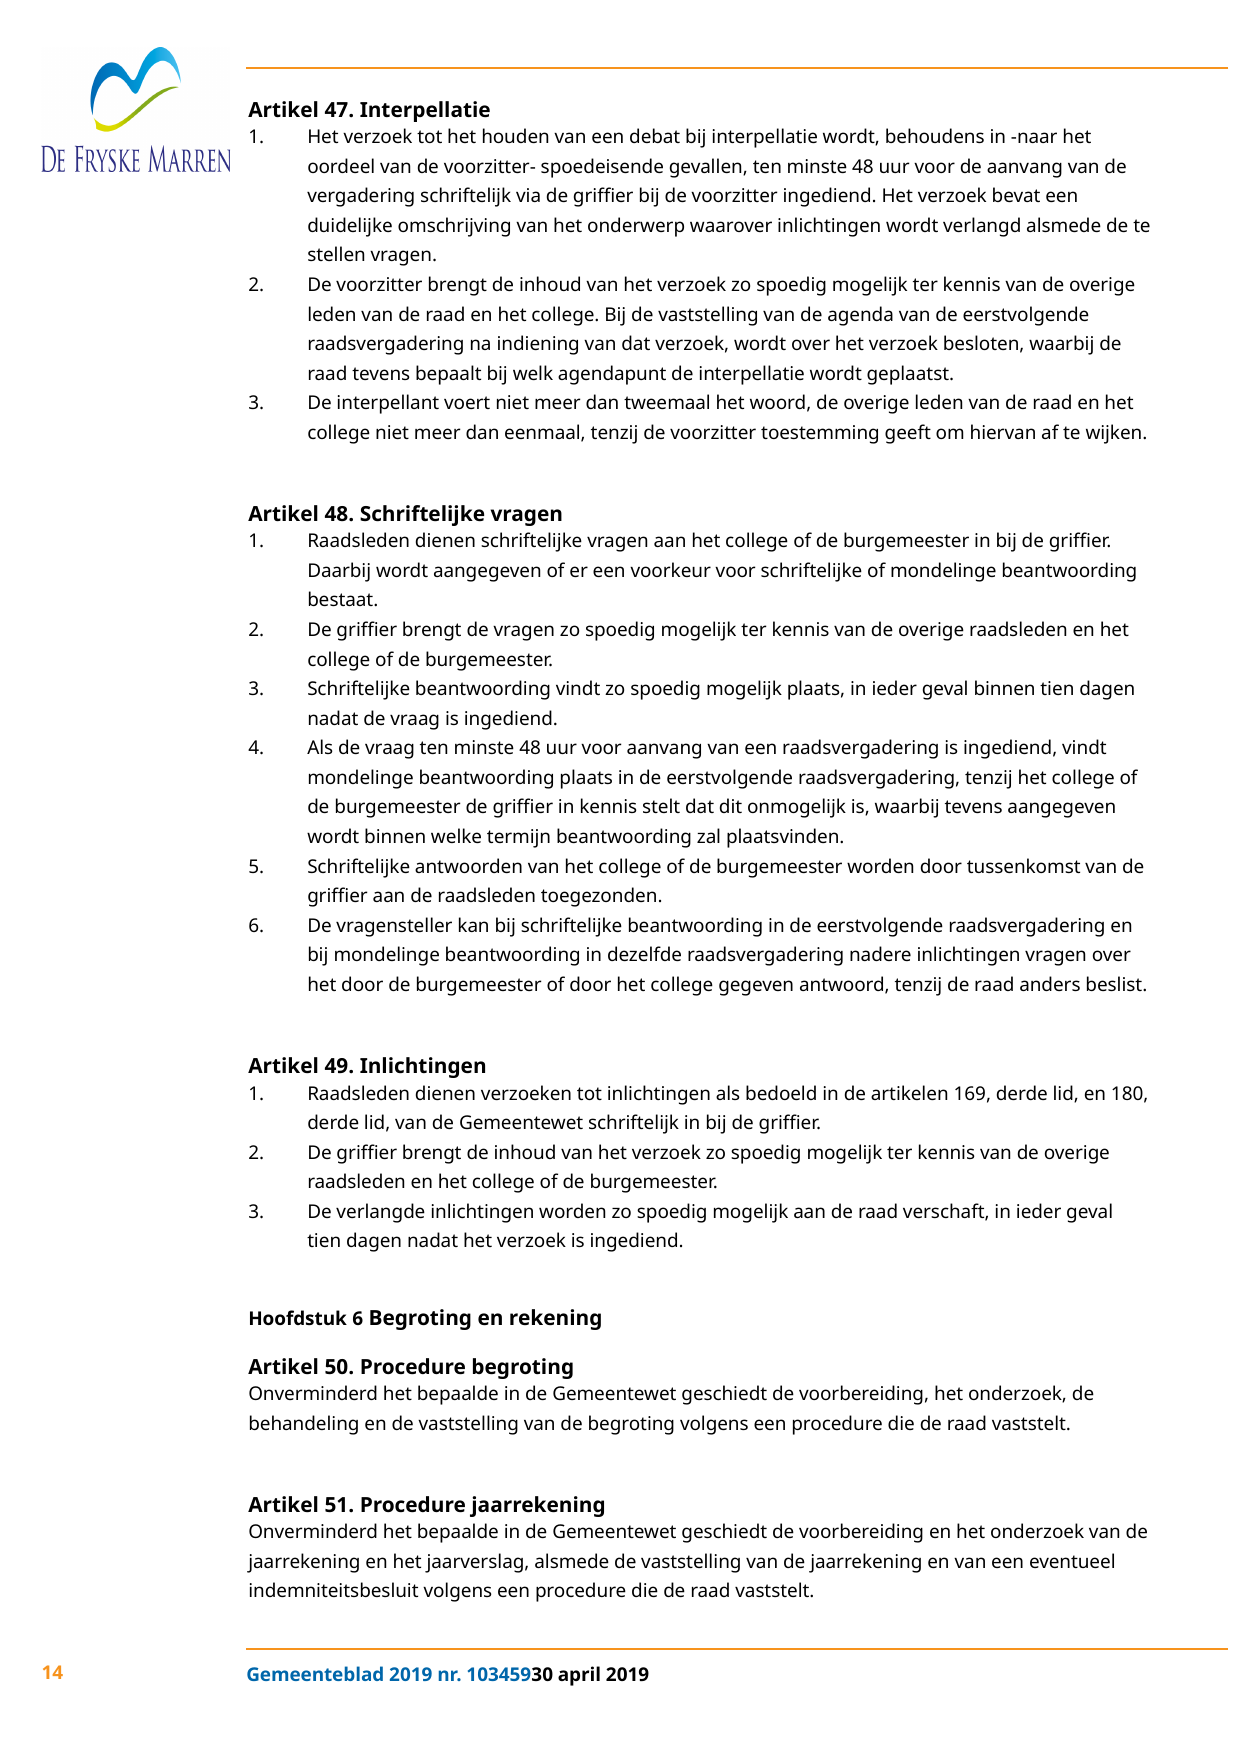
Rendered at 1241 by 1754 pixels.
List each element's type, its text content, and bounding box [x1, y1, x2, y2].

picture [41, 47, 231, 172]
list Raadsleden dienen schriftelijke vragen aan het college of de burgemeester in bij de griffier. Daarbij wordt aangegeven of er een voorkeur voor schriftelijke of mondelinge beantwoording bestaat. [248, 527, 1152, 612]
list Schriftelijke antwoorden van het college of de burgemeester worden door tussenkomst van de griffier aan de raadsleden toegezonden. [248, 853, 1152, 908]
list De verlangde inlichtingen worden zo spoedig mogelijk aan de raad verschaft, in ieder geval tien dagen nadat het verzoek is ingediend. [248, 1198, 1152, 1253]
text Onverminderd het bepaalde in de Gemeentewet geschiedt de voorbereiding, het onderzoek, de behandeling en de vaststelling van de begroting volgens een procedure die de raad vaststelt. [248, 1381, 1152, 1436]
text Onverminderd het bepaalde in de Gemeentewet geschiedt de voorbereiding en het onderzoek van de jaarrekening en het jaarverslag, alsmede de vaststelling van de jaarrekening en van een eventueel indemniteitsbesluit volgens een procedure die de raad vaststelt. [248, 1518, 1152, 1603]
text Artikel 50. Procedure begroting [248, 1352, 1152, 1381]
text Artikel 51. Procedure jaarrekening [248, 1490, 1152, 1518]
text Artikel 47. Interpellatie [248, 95, 1152, 123]
list De voorzitter brengt de inhoud van het verzoek zo spoedig mogelijk ter kennis van de overige leden van de raad en het college. Bij de vaststelling van de agenda van de eerstvolgende raadsvergadering na indiening van dat verzoek, wordt over het verzoek besloten, waarbij de raad tevens bepaalt bij welk agendapunt de interpellatie wordt geplaatst. [248, 271, 1152, 386]
list De griffier brengt de inhoud van het verzoek zo spoedig mogelijk ter kennis van de overige raadsleden en het college of de burgemeester. [248, 1139, 1152, 1194]
list Als de vraag ten minste 48 uur voor aanvang van een raadsvergadering is ingediend, vindt mondelinge beantwoording plaats in de eerstvolgende raadsvergadering, tenzij het college of de burgemeester de griffier in kennis stelt dat dit onmogelijk is, waarbij tevens aangegeven wordt binnen welke termijn beantwoording zal plaatsvinden. [248, 734, 1152, 849]
list Het verzoek tot het houden van een debat bij interpellatie wordt, behoudens in -naar het oordeel van de voorzitter- spoedeisende gevallen, ten minste 48 uur voor de aanvang van de vergadering schriftelijk via de griffier bij de voorzitter ingediend. Het verzoek bevat een duidelijke omschrijving van het onderwerp waarover inlichtingen wordt verlangd alsmede de te stellen vragen. [248, 123, 1152, 267]
list De griffier brengt de vragen zo spoedig mogelijk ter kennis van de overige raadsleden en het college of de burgemeester. [248, 616, 1152, 672]
text Hoofdstuk 6 Begroting en rekening [248, 1303, 1152, 1331]
list Raadsleden dienen verzoeken tot inlichtingen als bedoeld in de artikelen 169, derde lid, en 180, derde lid, van de Gemeentewet schriftelijk in bij de griffier. [248, 1080, 1152, 1135]
text Artikel 49. Inlichtingen [248, 1051, 1152, 1080]
text Artikel 48. Schriftelijke vragen [248, 499, 1152, 527]
list Schriftelijke beantwoording vindt zo spoedig mogelijk plaats, in ieder geval binnen tien dagen nadat de vraag is ingediend. [248, 675, 1152, 731]
list De vragensteller kan bij schriftelijke beantwoording in de eerstvolgende raadsvergadering en bij mondelinge beantwoording in dezelfde raadsvergadering nadere inlichtingen vragen over het door de burgemeester of door het college gegeven antwoord, tenzij de raad anders beslist. [248, 912, 1152, 997]
list De interpellant voert niet meer dan tweemaal het woord, de overige leden van de raad en het college niet meer dan eenmaal, tenzij de voorzitter toestemming geeft om hiervan af te wijken. [248, 389, 1152, 445]
